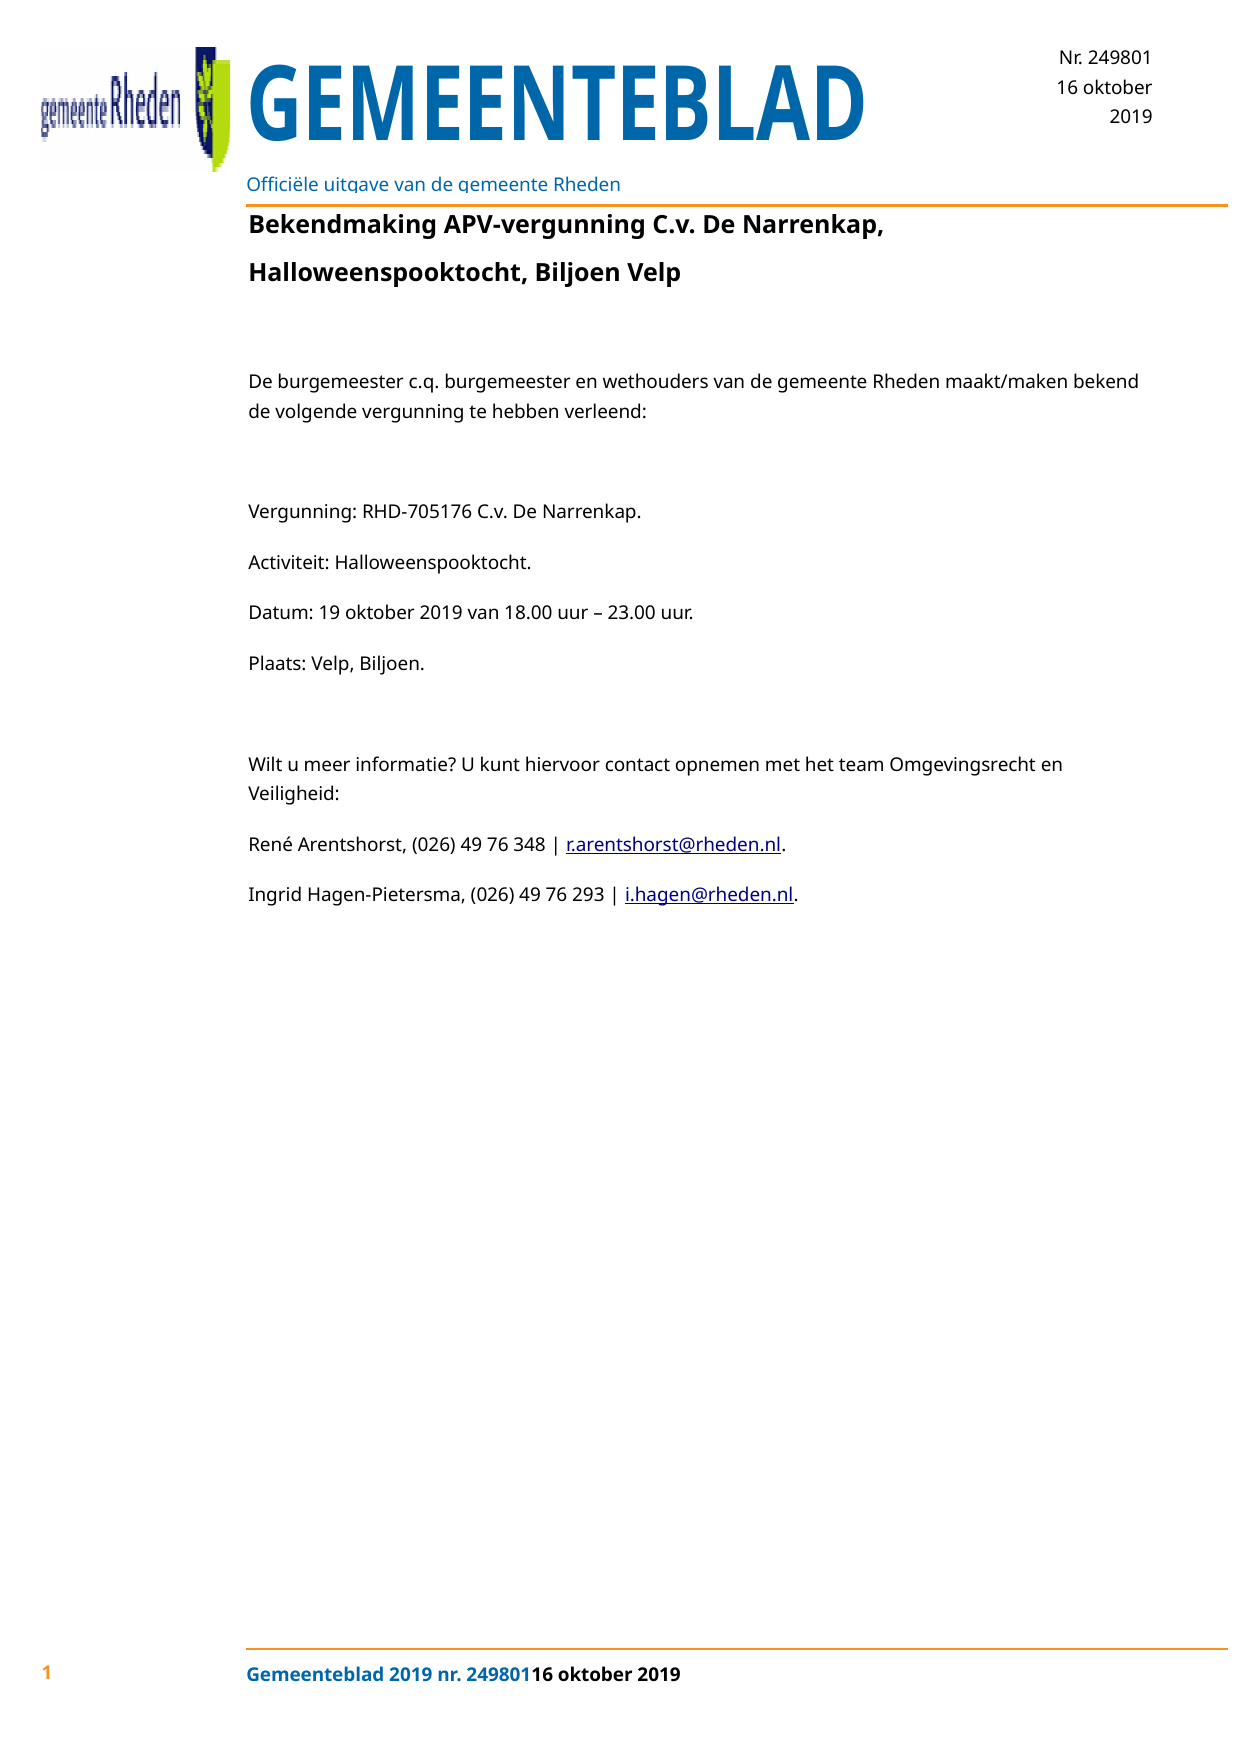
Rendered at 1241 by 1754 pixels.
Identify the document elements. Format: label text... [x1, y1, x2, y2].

text Vergunning: RHD-705176 C.v. De Narrenkap. [248, 499, 1152, 524]
text Bekendmaking APV-vergunning C.v. De Narrenkap, Halloweenspooktocht, Biljoen Velp [248, 207, 1152, 288]
text Datum: 19 oktober 2019 van 18.00 uur – 23.00 uur. [248, 599, 1152, 625]
text René Arentshorst, (026) 49 76 348 | r.arentshorst@rheden.nl. [248, 831, 1152, 857]
text Wilt u meer informatie? U kunt hiervoor contact opnemen met het team Omgevingsrecht en Veiligheid: [248, 751, 1152, 806]
text Activiteit: Halloweenspooktocht. [248, 549, 1152, 575]
text Plaats: Velp, Biljoen. [248, 650, 1152, 676]
text Ingrid Hagen-Pietersma, (026) 49 76 293 | i.hagen@rheden.nl. [248, 881, 1152, 907]
text De burgemeester c.q. burgemeester en wethouders van de gemeente Rheden maakt/maken bekend de volgende vergunning te hebben verleend: [248, 368, 1152, 424]
picture [41, 47, 231, 172]
